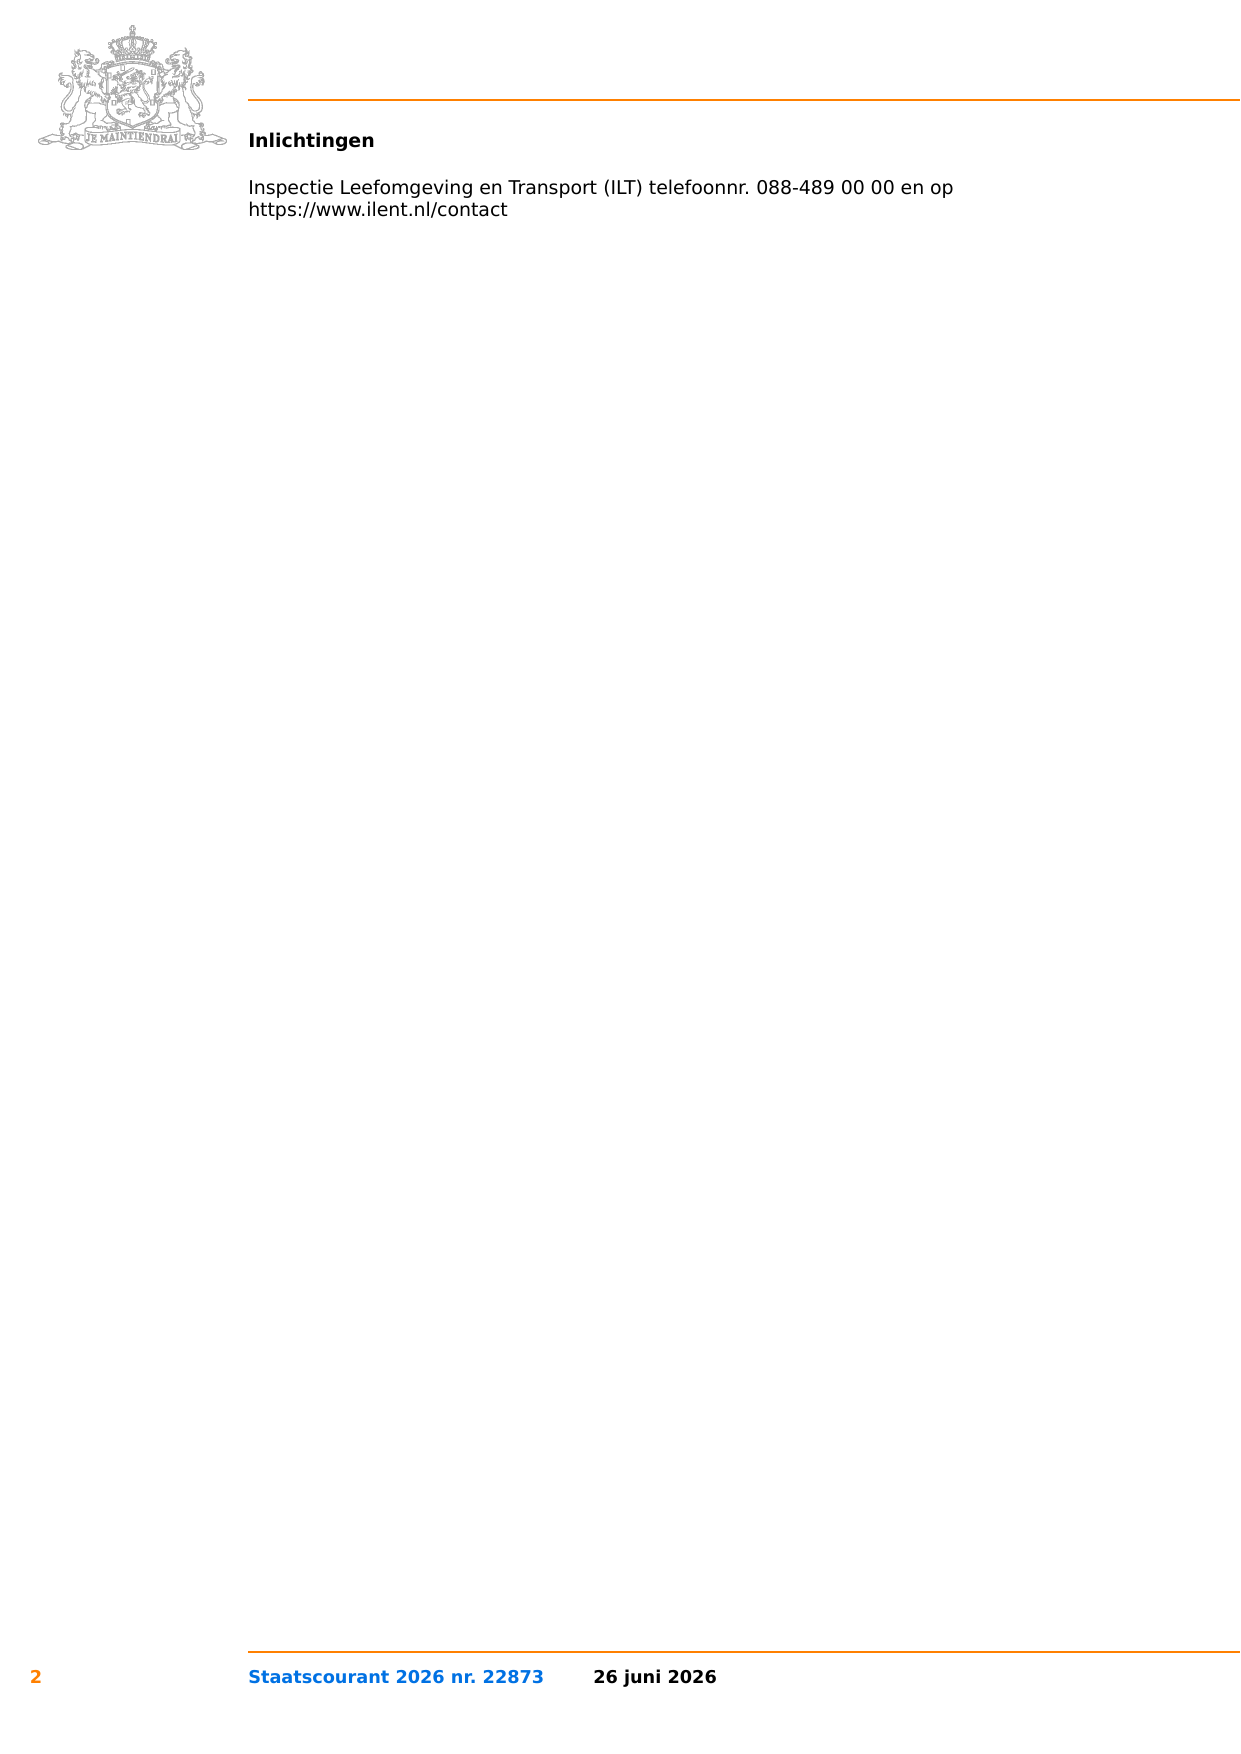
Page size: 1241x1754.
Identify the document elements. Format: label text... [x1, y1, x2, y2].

picture [38, 25, 227, 150]
subtitle Inlichtingen [248, 130, 1163, 152]
text Inspectie Leefomgeving en Transport (ILT) telefoonnr. 088-489 00 00 en op https://www.ilent.nl/contact [248, 177, 1163, 221]
